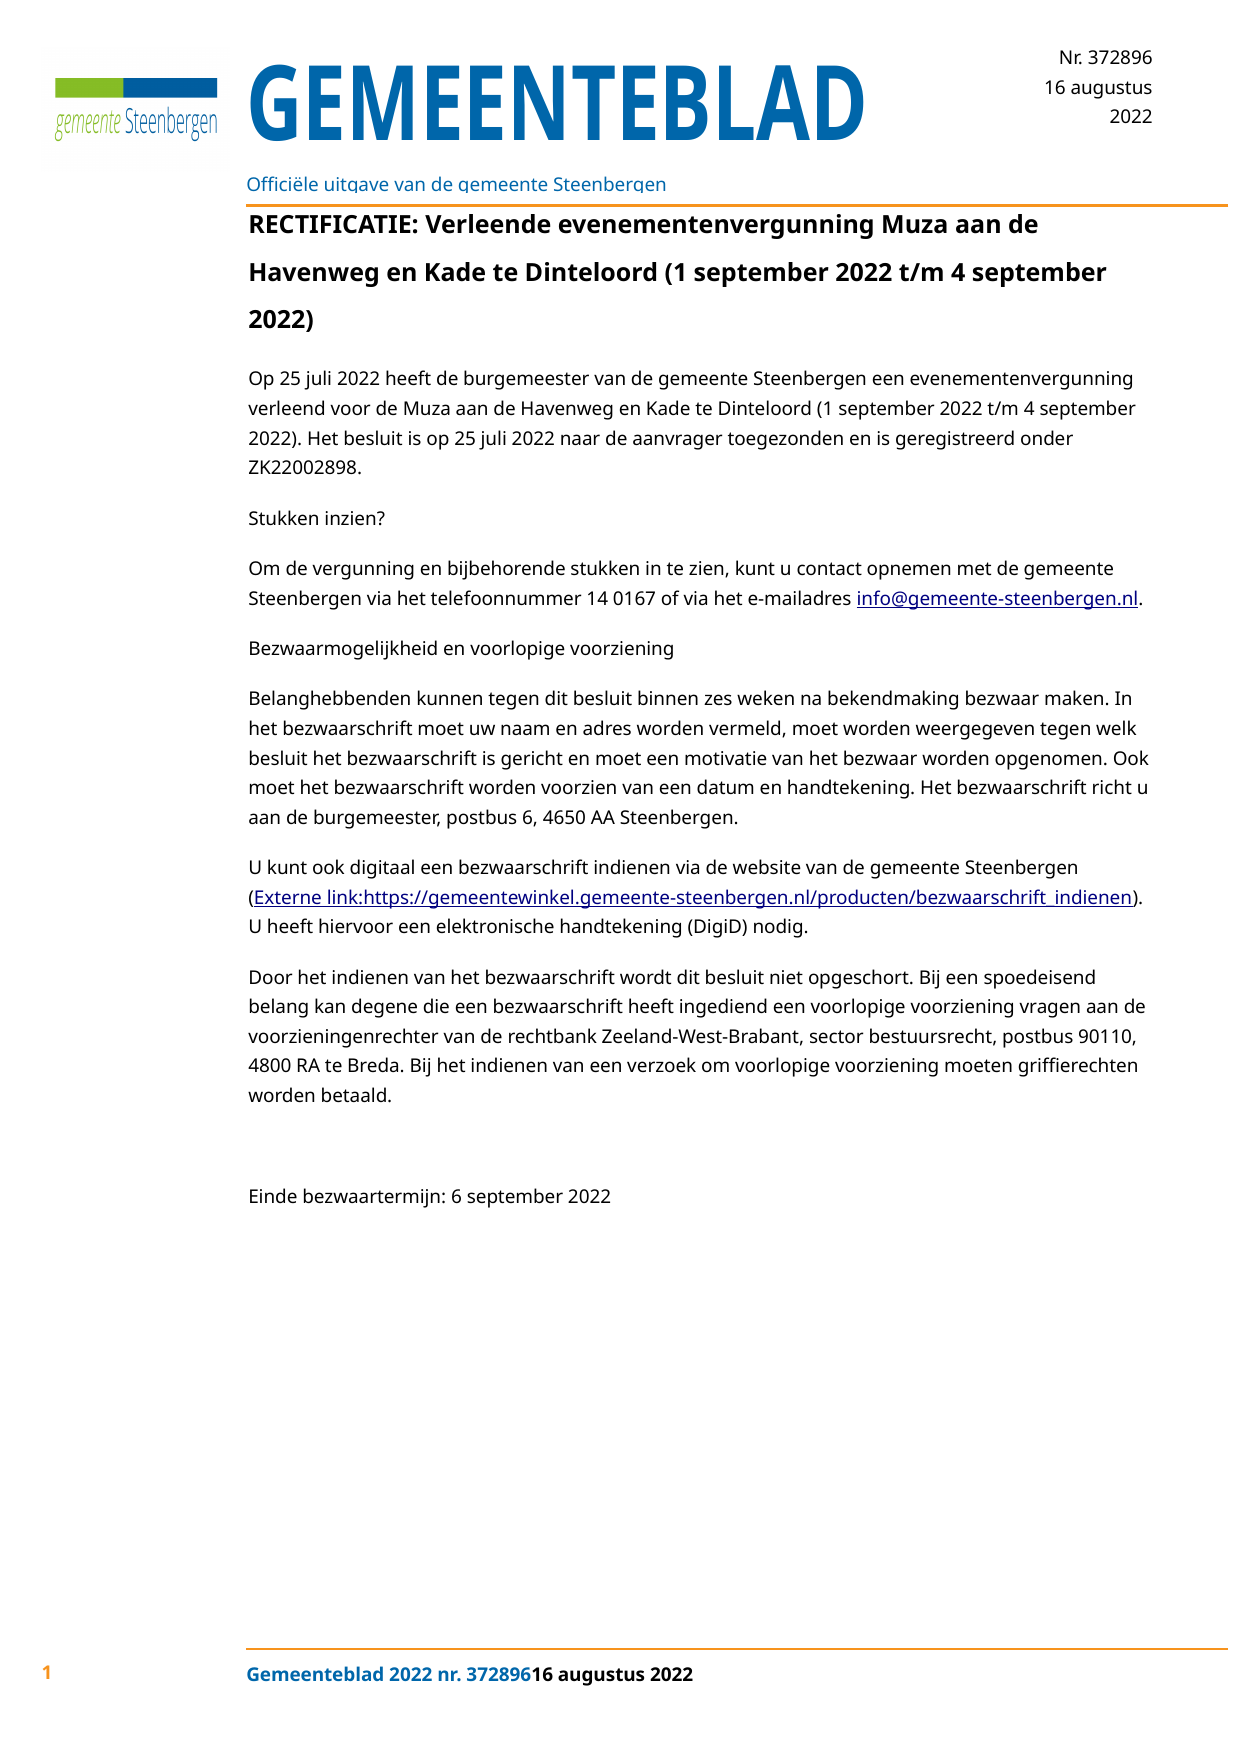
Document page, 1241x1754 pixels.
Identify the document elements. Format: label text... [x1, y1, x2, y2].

text RECTIFICATIE: Verleende evenementenvergunning Muza aan de Havenweg en Kade te Dinteloord (1 september 2022 t/m 4 september 2022) [248, 207, 1152, 336]
text Stukken inzien? [248, 505, 1152, 530]
text ­ [248, 1133, 1152, 1158]
text Belanghebbenden kunnen tegen dit besluit binnen zes weken na bekendmaking bezwaar maken. In het bezwaarschrift moet uw naam en adres worden vermeld, moet worden weergegeven tegen welk besluit het bezwaarschrift is gericht en moet een motivatie van het bezwaar worden opgenomen. Ook moet het bezwaarschrift worden voorzien van een datum en handtekening. Het bezwaarschrift richt u aan de burgemeester, postbus 6, 4650 AA Steenbergen. [248, 686, 1152, 829]
picture [41, 47, 231, 172]
text Om de vergunning en bijbehorende stukken in te zien, kunt u contact opnemen met de gemeente Steenbergen via het telefoonnummer 14 0167 of via het e-mailadres info@gemeente-steenbergen.nl. [248, 555, 1152, 610]
text Bezwaarmogelijkheid en voorlopige voorziening [248, 635, 1152, 661]
text Einde bezwaartermijn: 6 september 2022 [248, 1183, 1152, 1209]
text U kunt ook digitaal een bezwaarschrift indienen via de website van de gemeente Steenbergen (Externe link:https://gemeentewinkel.gemeente-steenbergen.nl/producten/bezwaarschrift_indienen). U heeft hiervoor een elektronische handtekening (DigiD) nodig. [248, 854, 1152, 939]
text Op 25 juli 2022 heeft de burgemeester van de gemeente Steenbergen een evenementenvergunning verleend voor de Muza aan de Havenweg en Kade te Dinteloord (1 september 2022 t/m 4 september 2022). Het besluit is op 25 juli 2022 naar de aanvrager toegezonden en is geregistreerd onder ZK22002898. [248, 366, 1152, 480]
text Door het indienen van het bezwaarschrift wordt dit besluit niet opgeschort. Bij een spoedeisend belang kan degene die een bezwaarschrift heeft ingediend een voorlopige voorziening vragen aan de voorzieningenrechter van de rechtbank Zeeland-West-Brabant, sector bestuursrecht, postbus 90110, 4800 RA te Breda. Bij het indienen van een verzoek om voorlopige voorziening moeten griffierechten worden betaald. [248, 964, 1152, 1108]
